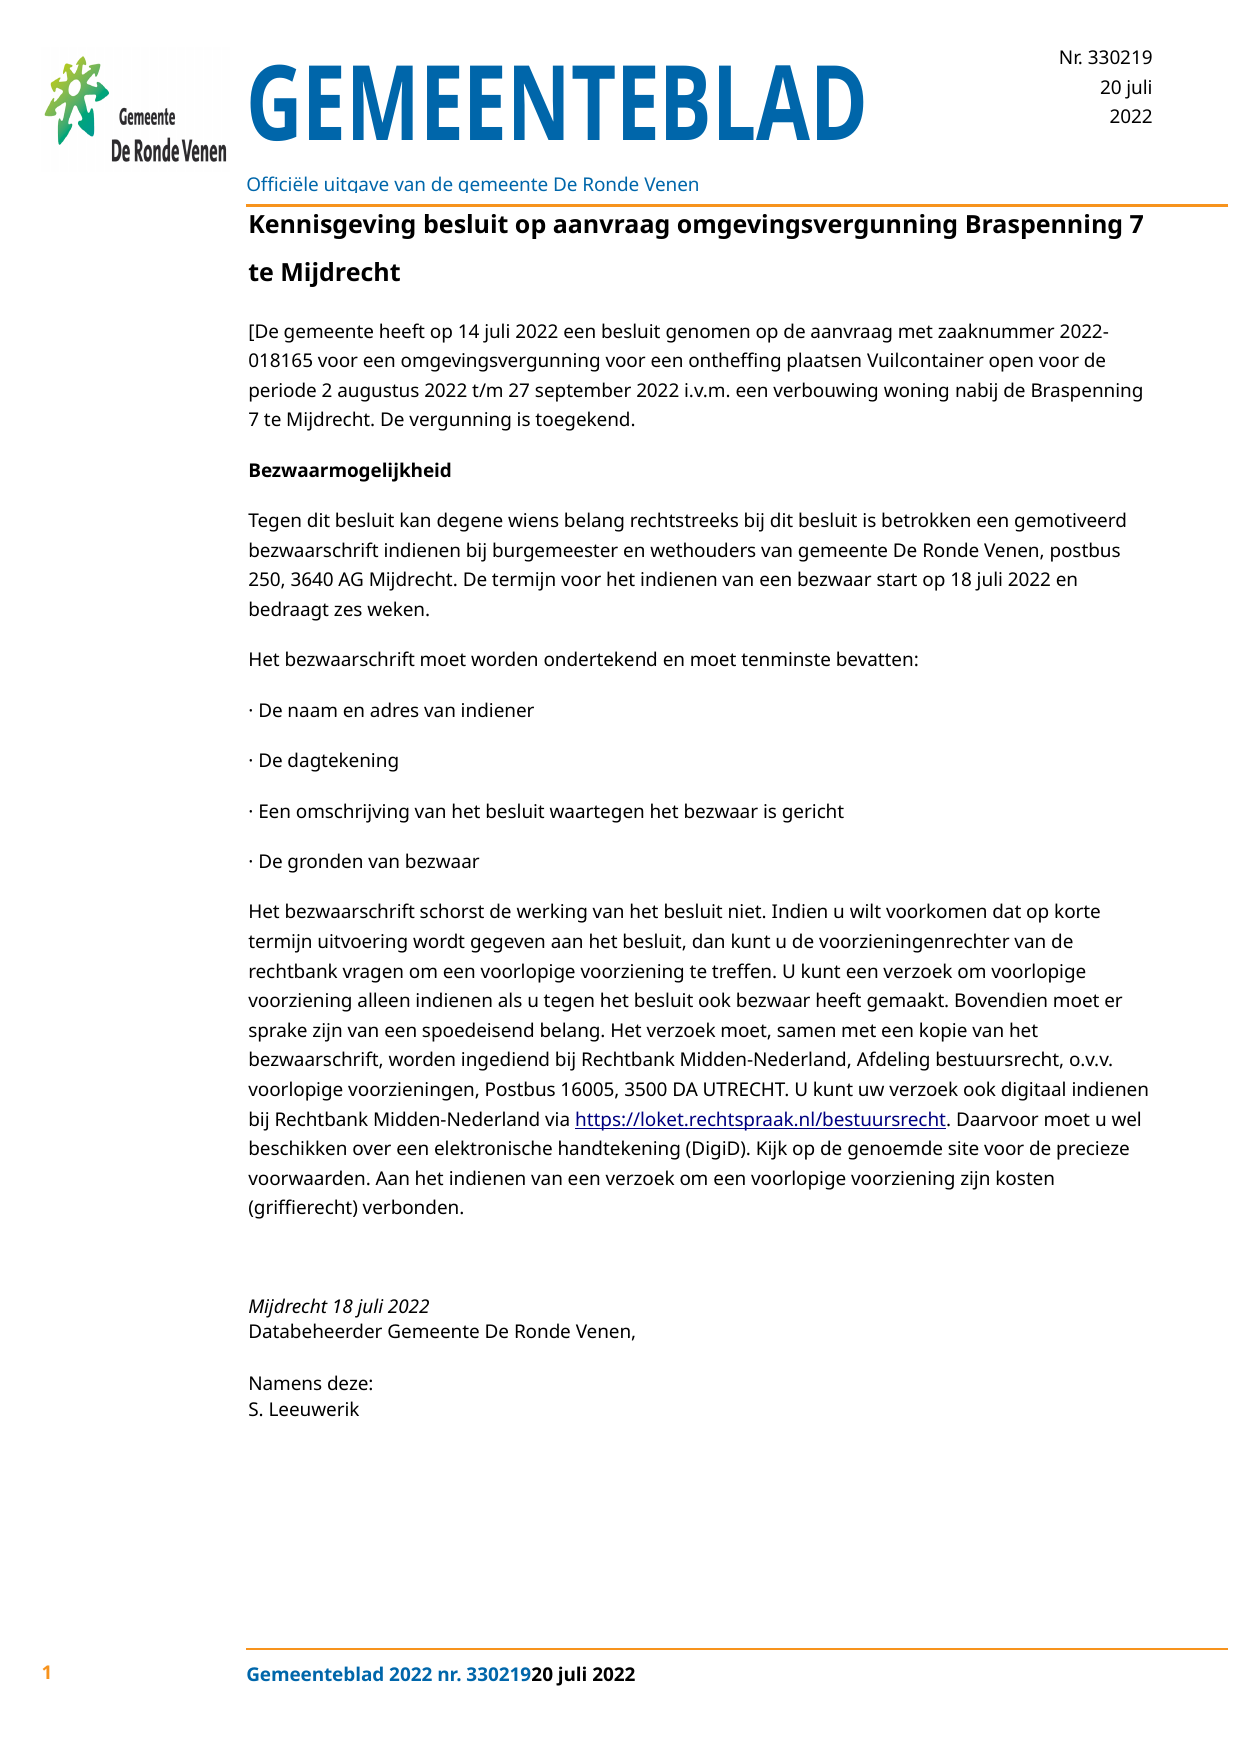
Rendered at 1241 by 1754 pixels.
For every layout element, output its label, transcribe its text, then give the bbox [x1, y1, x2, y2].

text Tegen dit besluit kan degene wiens belang rechtstreeks bij dit besluit is betrokken een gemotiveerd bezwaarschrift indienen bij burgemeester en wethouders van gemeente De Ronde Venen, postbus 250, 3640 AG Mijdrecht. De termijn voor het indienen van een bezwaar start op 18 juli 2022 en bedraagt zes weken. [248, 507, 1152, 622]
text · De naam en adres van indiener [248, 697, 1152, 723]
text Databeheerder Gemeente De Ronde Venen, [248, 1318, 1152, 1344]
text Mijdrecht 18 juli 2022 [248, 1293, 1152, 1318]
text Het bezwaarschrift moet worden ondertekend en moet tenminste bevatten: [248, 647, 1152, 672]
text · De gronden van bezwaar [248, 848, 1152, 874]
text Het bezwaarschrift schorst de werking van het besluit niet. Indien u wilt voorkomen dat op korte termijn uitvoering wordt gegeven aan het besluit, dan kunt u de voorzieningenrechter van de rechtbank vragen om een voorlopige voorziening te treffen. U kunt een verzoek om voorlopige voorziening alleen indienen als u tegen het besluit ook bezwaar heeft gemaakt. Bovendien moet er sprake zijn van een spoedeisend belang. Het verzoek moet, samen met een kopie van het bezwaarschrift, worden ingediend bij Rechtbank Midden-Nederland, Afdeling bestuursrecht, o.v.v. voorlopige voorzieningen, Postbus 16005, 3500 DA UTRECHT. U kunt uw verzoek ook digitaal indienen bij Rechtbank Midden-Nederland via https://loket.rechtspraak.nl/bestuursrecht. Daarvoor moet u wel beschikken over een elektronische handtekening (DigiD). Kijk op de genoemde site voor de precieze voorwaarden. Aan het indienen van een verzoek om een voorlopige voorziening zijn kosten (griffierecht) verbonden. [248, 899, 1152, 1220]
text Kennisgeving besluit op aanvraag omgevingsvergunning Braspenning 7 te Mijdrecht [248, 207, 1152, 288]
text Namens deze: [248, 1370, 1152, 1396]
text S. Leeuwerik [248, 1396, 1152, 1421]
text · Een omschrijving van het besluit waartegen het bezwaar is gericht [248, 798, 1152, 824]
text Bezwaarmogelijkheid [248, 457, 1152, 483]
text [De gemeente heeft op 14 juli 2022 een besluit genomen op de aanvraag met zaaknummer 2022-018165 voor een omgevingsvergunning voor een ontheffing plaatsen Vuilcontainer open voor de periode 2 augustus 2022 t/m 27 september 2022 i.v.m. een verbouwing woning nabij de Braspenning 7 te Mijdrecht. De vergunning is toegekend. [248, 318, 1152, 432]
picture [41, 47, 231, 172]
text · De dagtekening [248, 747, 1152, 773]
